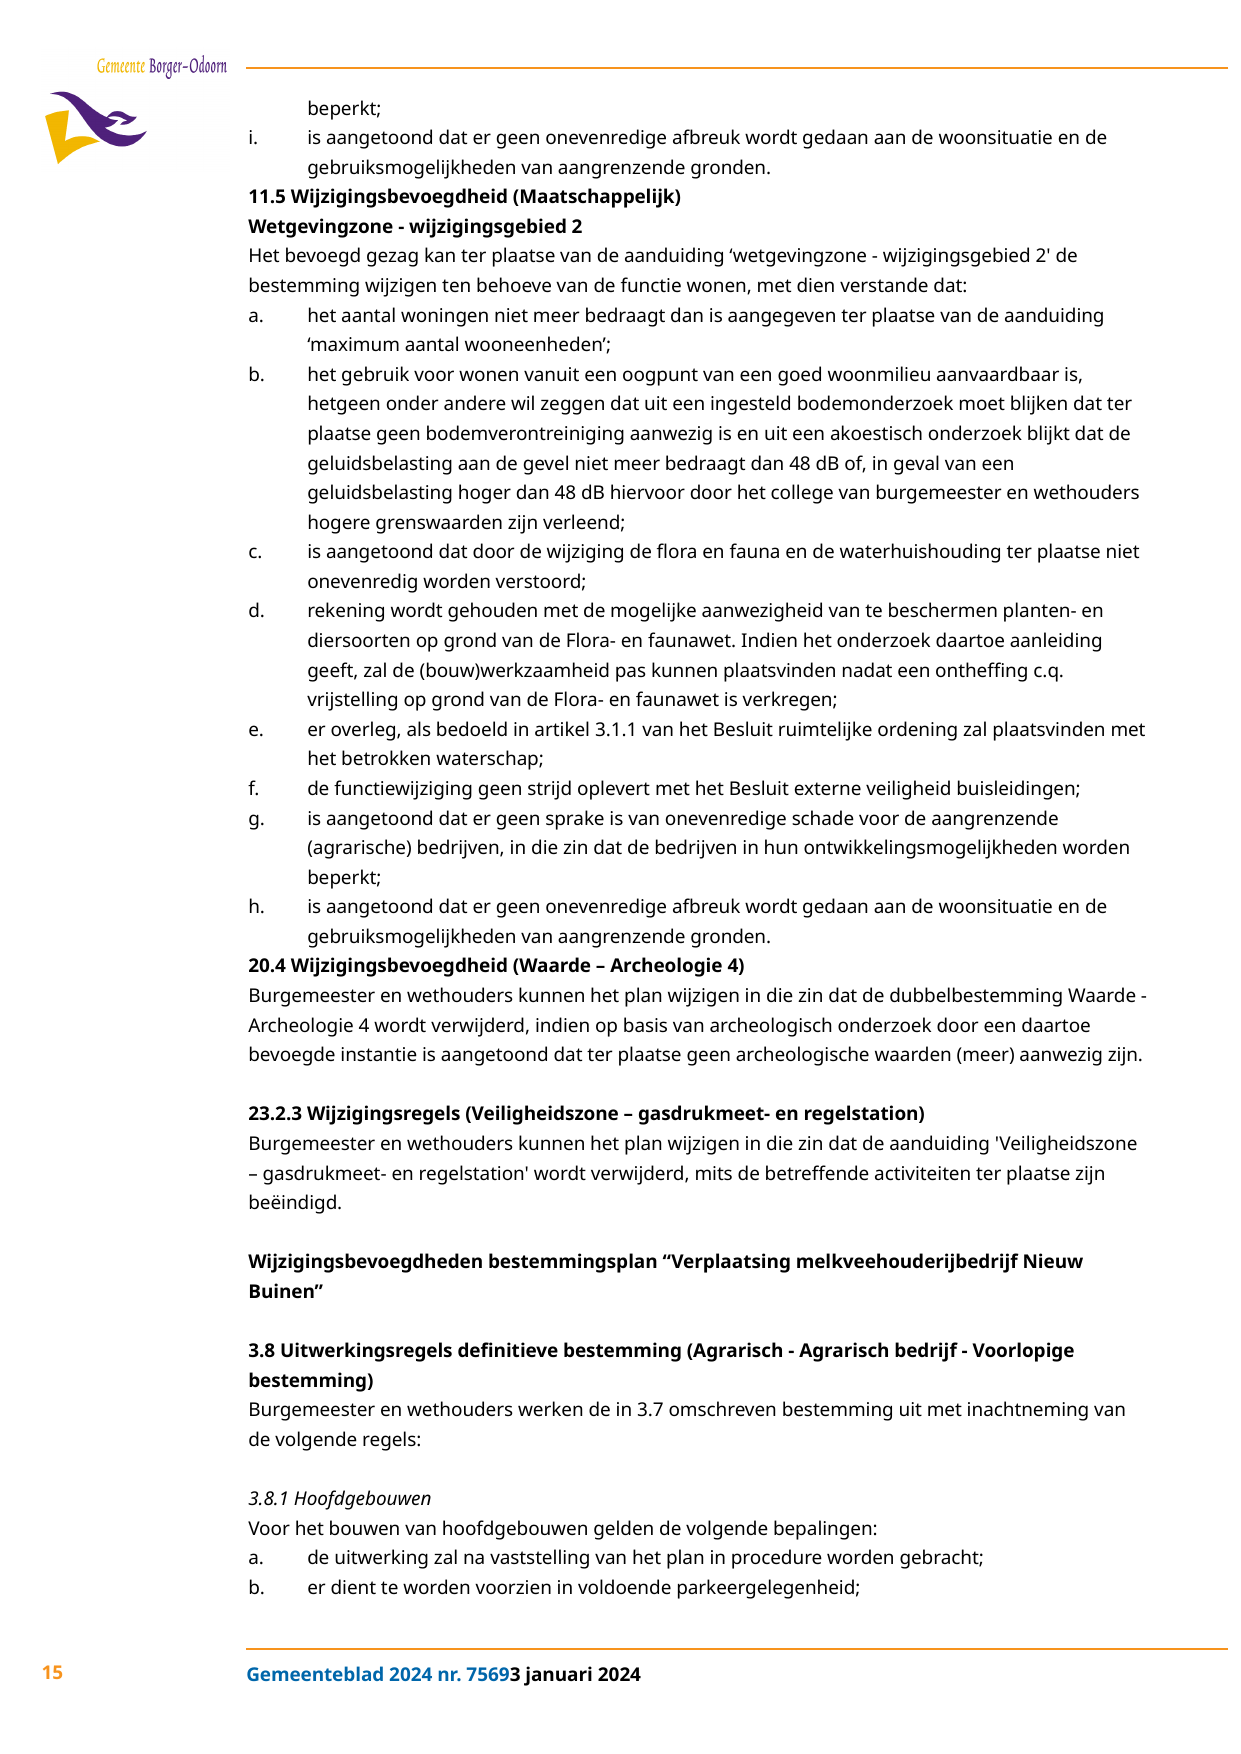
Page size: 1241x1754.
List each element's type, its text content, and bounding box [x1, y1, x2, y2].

list het gebruik voor wonen vanuit een oogpunt van een goed woonmilieu aanvaardbaar is, hetgeen onder andere wil zeggen dat uit een ingesteld bodemonderzoek moet blijken dat ter plaatse geen bodemverontreiniging aanwezig is en uit een akoestisch onderzoek blijkt dat de geluidsbelasting aan de gevel niet meer bedraagt dan 48 dB of, in geval van een geluidsbelasting hoger dan 48 dB hiervoor door het college van burgemeester en wethouders hogere grenswaarden zijn verleend; [248, 361, 1152, 535]
list is aangetoond dat er geen sprake is van onevenredige schade voor de aangrenzende (agrarische) bedrijven, in die zin dat de bedrijven in hun ontwikkelingsmogelijkheden worden beperkt; [248, 805, 1152, 890]
text Burgemeester en wethouders werken de in 3.7 omschreven bestemming uit met inachtneming van de volgende regels: [248, 1396, 1152, 1452]
list is aangetoond dat door de wijziging de flora en fauna en de waterhuishouding ter plaatse niet onevenredig worden verstoord; [248, 538, 1152, 594]
text 23.2.3 Wijzigingsregels (Veiligheidszone – gasdrukmeet- en regelstation) [248, 1101, 1152, 1126]
text 3.8.1 Hoofdgebouwen [248, 1485, 1152, 1511]
list beperkt; [248, 95, 1152, 121]
list het aantal woningen niet meer bedraagt dan is aangegeven ter plaatse van de aanduiding ‘maximum aantal wooneenheden’; [248, 302, 1152, 357]
text Het bevoegd gezag kan ter plaatse van de aanduiding ‘wetgevingzone - wijzigingsgebied 2' de bestemming wijzigen ten behoeve van de functie wonen, met dien verstande dat: [248, 243, 1152, 298]
list de functiewijziging geen strijd oplevert met het Besluit externe veiligheid buisleidingen; [248, 775, 1152, 801]
text 20.4 Wijzigingsbevoegdheid (Waarde – Archeologie 4) [248, 953, 1152, 978]
picture [41, 47, 231, 172]
text Wetgevingzone - wijzigingsgebied 2 [248, 213, 1152, 239]
list is aangetoond dat er geen onevenredige afbreuk wordt gedaan aan de woonsituatie en de gebruiksmogelijkheden van aangrenzende gronden. [248, 124, 1152, 180]
text 11.5 Wijzigingsbevoegdheid (Maatschappelijk) [248, 183, 1152, 209]
text Voor het bouwen van hoofdgebouwen gelden de volgende bepalingen: [248, 1515, 1152, 1541]
list de uitwerking zal na vaststelling van het plan in procedure worden gebracht; [248, 1544, 1152, 1570]
text Burgemeester en wethouders kunnen het plan wijzigen in die zin dat de aanduiding 'Veiligheidszone – gasdrukmeet- en regelstation' wordt verwijderd, mits de betreffende activiteiten ter plaatse zijn beëindigd. [248, 1130, 1152, 1215]
list er dient te worden voorzien in voldoende parkeergelegenheid; [248, 1574, 1152, 1600]
list rekening wordt gehouden met de mogelijke aanwezigheid van te beschermen planten- en diersoorten op grond van de Flora- en faunawet. Indien het onderzoek daartoe aanleiding geeft, zal de (bouw)werkzaamheid pas kunnen plaatsvinden nadat een ontheffing c.q. vrijstelling op grond van de Flora- en faunawet is verkregen; [248, 598, 1152, 712]
list is aangetoond dat er geen onevenredige afbreuk wordt gedaan aan de woonsituatie en de gebruiksmogelijkheden van aangrenzende gronden. [248, 893, 1152, 949]
text 3.8 Uitwerkingsregels definitieve bestemming (Agrarisch - Agrarisch bedrijf - Voorlopige bestemming) [248, 1337, 1152, 1393]
text Wijzigingsbevoegdheden bestemmingsplan “Verplaatsing melkveehouderijbedrijf Nieuw Buinen” [248, 1248, 1152, 1304]
list er overleg, als bedoeld in artikel 3.1.1 van het Besluit ruimtelijke ordening zal plaatsvinden met het betrokken waterschap; [248, 716, 1152, 771]
text Burgemeester en wethouders kunnen het plan wijzigen in die zin dat de dubbelbestemming Waarde - Archeologie 4 wordt verwijderd, indien op basis van archeologisch onderzoek door een daartoe bevoegde instantie is aangetoond dat ter plaatse geen archeologische waarden (meer) aanwezig zijn. [248, 982, 1152, 1067]
